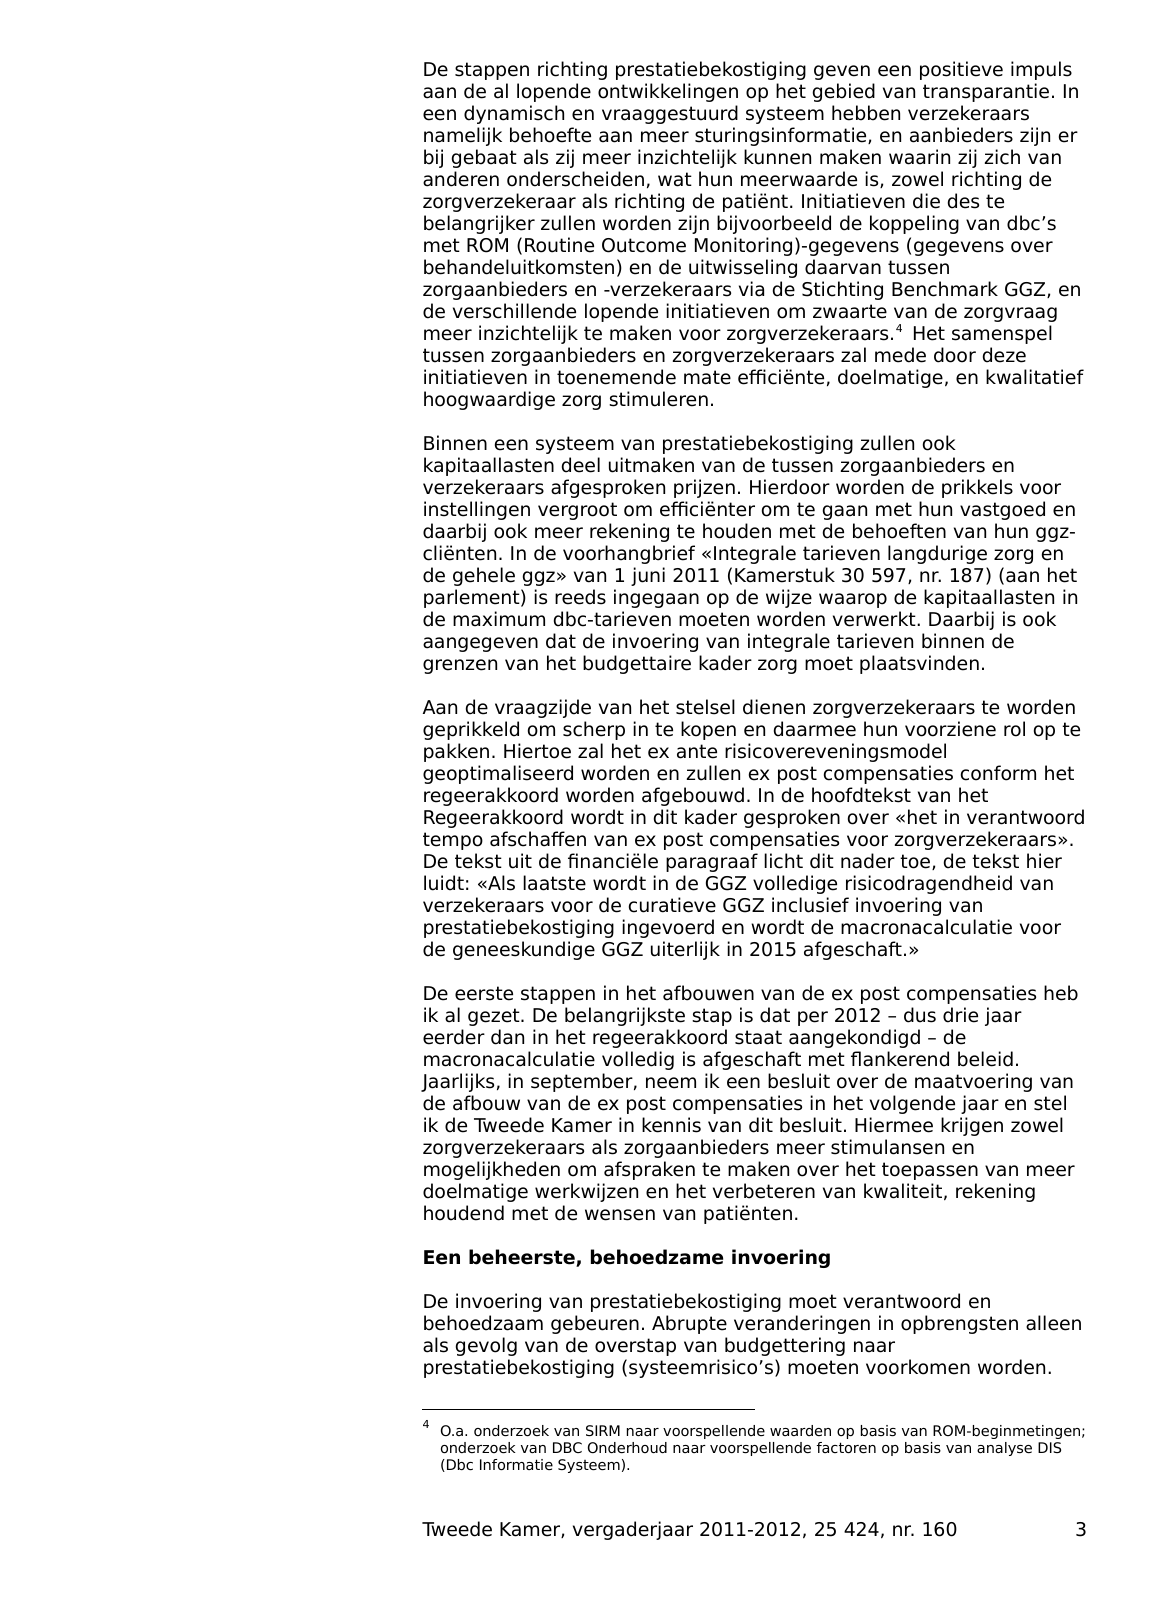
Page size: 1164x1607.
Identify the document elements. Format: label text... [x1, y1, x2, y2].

text Aan de vraagzijde van het stelsel dienen zorgverzekeraars te worden geprikkeld om scherp in te kopen en daarmee hun voorziene rol op te pakken. Hiertoe zal het ex ante risicovereveningsmodel geoptimaliseerd worden en zullen ex post compensaties conform het regeerakkoord worden afgebouwd. In de hoofdtekst van het Regeerakkoord wordt in dit kader gesproken over «het in verantwoord tempo afschaffen van ex post compensaties voor zorgverzekeraars». De tekst uit de financiële paragraaf licht dit nader toe, de tekst hier luidt: «Als laatste wordt in de GGZ volledige risicodragendheid van verzekeraars voor de curatieve GGZ inclusief invoering van prestatiebekostiging ingevoerd en wordt de macronacalculatie voor de geneeskundige GGZ uiterlijk in 2015 afgeschaft.» [422, 697, 1087, 961]
text De stappen richting prestatiebekostiging geven een positieve impuls aan de al lopende ontwikkelingen op het gebied van transparantie. In een dynamisch en vraaggestuurd systeem hebben verzekeraars namelijk behoefte aan meer sturingsinformatie, en aanbieders zijn er bij gebaat als zij meer inzichtelijk kunnen maken waarin zij zich van anderen onderscheiden, wat hun meerwaarde is, zowel richting de zorgverzekeraar als richting de patiënt. Initiatieven die des te belangrijker zullen worden zijn bijvoorbeeld de koppeling van dbc’s met ROM (Routine Outcome Monitoring)-gegevens (gegevens over behandeluitkomsten) en de uitwisseling daarvan tussen zorgaanbieders en -verzekeraars via de Stichting Benchmark GGZ, en de verschillende lopende initiatieven om zwaarte van de zorgvraag meer inzichtelijk te maken voor zorgverzekeraars. Het samenspel tussen zorgaanbieders en zorgverzekeraars zal mede door deze initiatieven in toenemende mate efficiënte, doelmatige, en kwalitatief hoogwaardige zorg stimuleren. [422, 59, 1087, 411]
subtitle Een beheerste, behoedzame invoering [422, 1247, 1087, 1269]
text O.a. onderzoek van SIRM naar voorspellende waarden op basis van ROM-beginmetingen; onderzoek van DBC Onderhoud naar voorspellende factoren op basis van analyse DIS (Dbc Informatie Systeem). [422, 1418, 1087, 1474]
text De invoering van prestatiebekostiging moet verantwoord en behoedzaam gebeuren. Abrupte veranderingen in opbrengsten alleen als gevolg van de overstap van budgettering naar prestatiebekostiging (systeemrisico’s) moeten voorkomen worden. [422, 1291, 1087, 1379]
text Binnen een systeem van prestatiebekostiging zullen ook kapitaallasten deel uitmaken van de tussen zorgaanbieders en verzekeraars afgesproken prijzen. Hierdoor worden de prikkels voor instellingen vergroot om efficiënter om te gaan met hun vastgoed en daarbij ook meer rekening te houden met de behoeften van hun ggz-cliënten. In de voorhangbrief «Integrale tarieven langdurige zorg en de gehele ggz» van 1 juni 2011 (Kamerstuk 30 597, nr. 187) (aan het parlement) is reeds ingegaan op de wijze waarop de kapitaallasten in de maximum dbc-tarieven moeten worden verwerkt. Daarbij is ook aangegeven dat de invoering van integrale tarieven binnen de grenzen van het budgettaire kader zorg moet plaatsvinden. [422, 433, 1087, 675]
text De eerste stappen in het afbouwen van de ex post compensaties heb ik al gezet. De belangrijkste stap is dat per 2012 – dus drie jaar eerder dan in het regeerakkoord staat aangekondigd – de macronacalculatie volledig is afgeschaft met flankerend beleid. Jaarlijks, in september, neem ik een besluit over de maatvoering van de afbouw van de ex post compensaties in het volgende jaar en stel ik de Tweede Kamer in kennis van dit besluit. Hiermee krijgen zowel zorgverzekeraars als zorgaanbieders meer stimulansen en mogelijkheden om afspraken te maken over het toepassen van meer doelmatige werkwijzen en het verbeteren van kwaliteit, rekening houdend met de wensen van patiënten. [422, 983, 1087, 1224]
